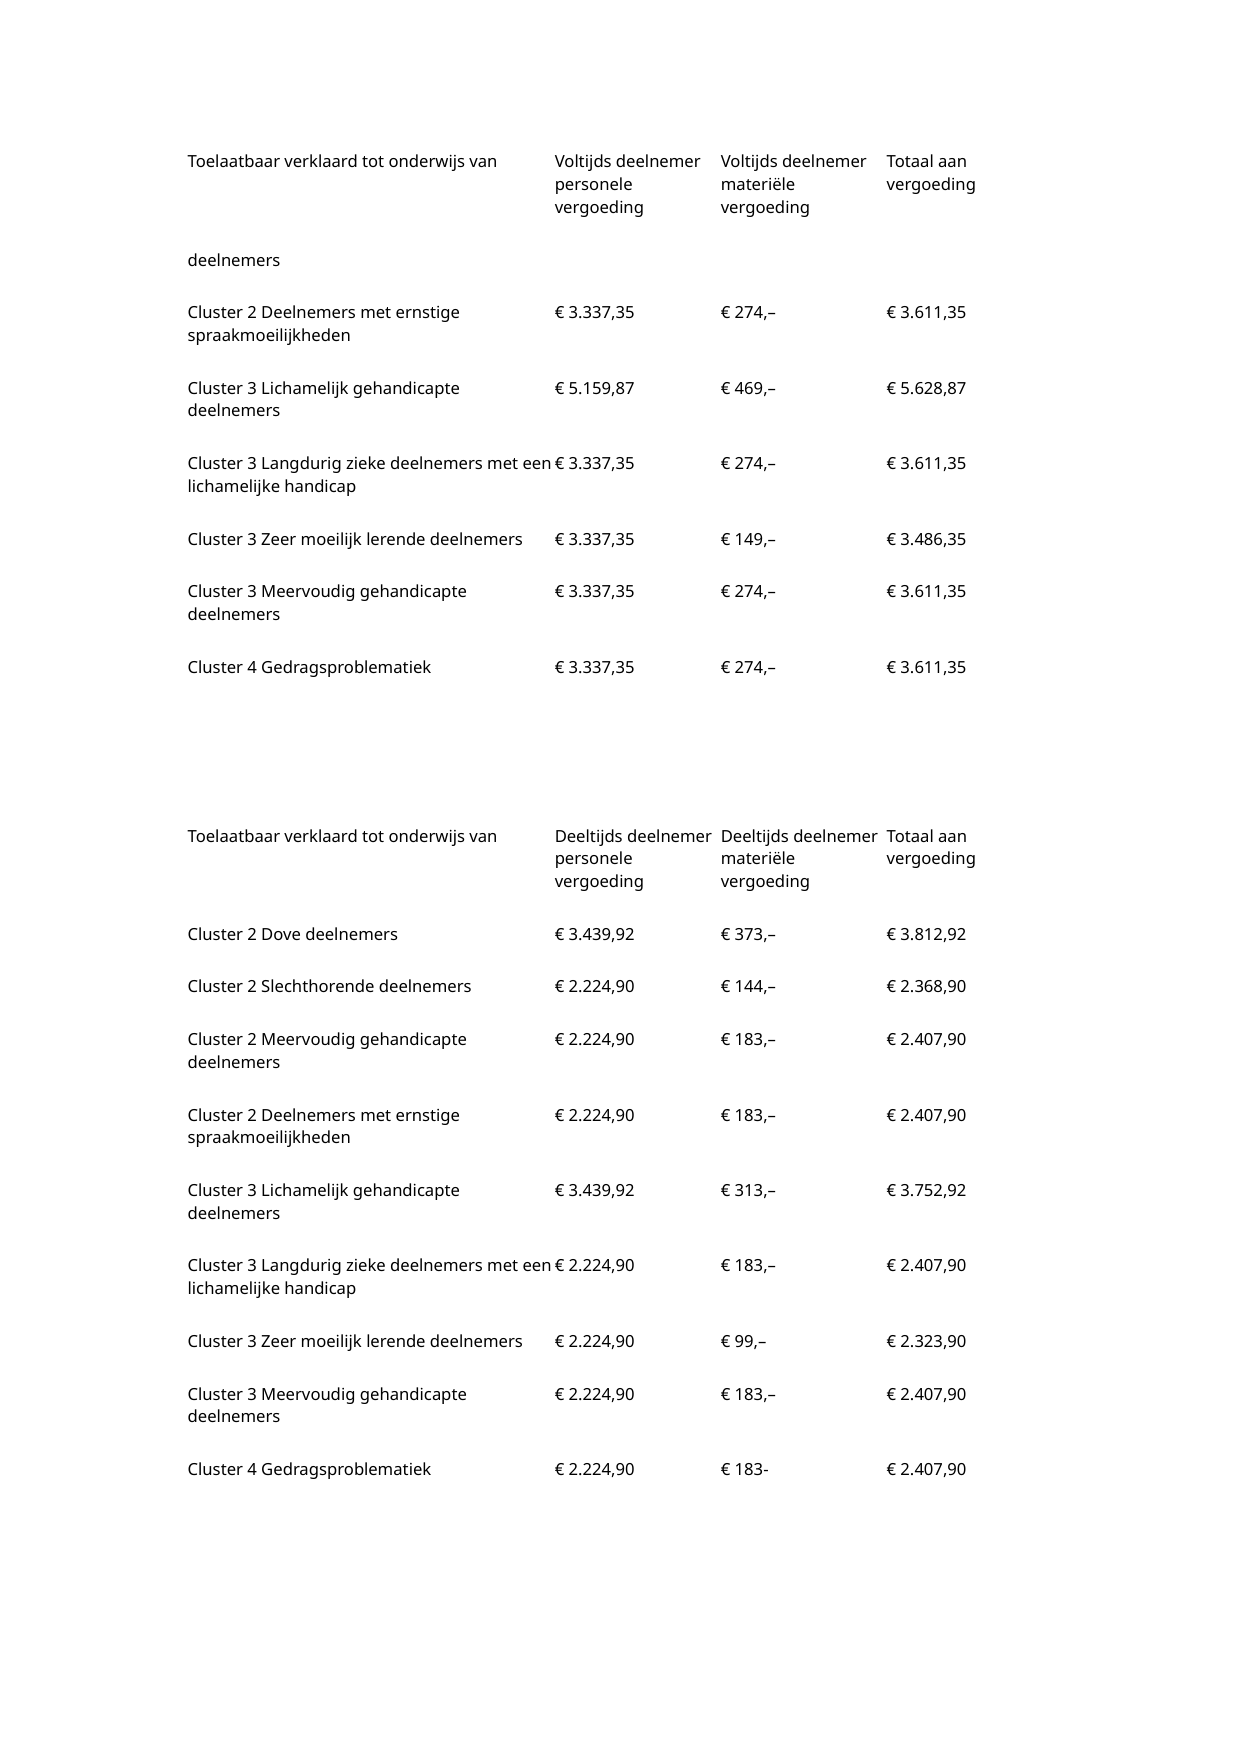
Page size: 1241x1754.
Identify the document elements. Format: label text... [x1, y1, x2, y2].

table_cell € 3.337,35 [555, 301, 721, 376]
table_cell € 99,– [721, 1330, 886, 1382]
table_header Totaal aan vergoeding [886, 824, 1053, 922]
table_cell € 2.407,90 [886, 1382, 1053, 1458]
table_cell € 2.407,90 [886, 1254, 1053, 1329]
table_cell Cluster 3 Lichamelijk gehandicapte deelnemers [188, 376, 554, 452]
table_cell € 2.224,90 [555, 1028, 721, 1103]
table_cell € 3.439,92 [555, 1179, 721, 1254]
table_cell € 5.159,87 [555, 376, 721, 452]
table_cell Cluster 4 Gedragsproblematiek [188, 1458, 554, 1510]
table_header Voltijds deelnemer materiële vergoeding [721, 150, 886, 248]
table_cell € 2.407,90 [886, 1458, 1053, 1510]
table_cell € 3.812,92 [886, 923, 1053, 975]
table_cell € 3.611,35 [886, 655, 1053, 708]
table_cell € 183- [721, 1458, 886, 1510]
table_cell Cluster 2 Deelnemers met ernstige spraakmoeilijkheden [188, 301, 554, 376]
table_cell € 2.224,90 [555, 1382, 721, 1458]
table_cell Cluster 3 Meervoudig gehandicapte deelnemers [188, 1382, 554, 1458]
table_cell € 3.752,92 [886, 1179, 1053, 1254]
table_cell Cluster 4 Gedragsproblematiek [188, 655, 554, 708]
table_cell € 3.486,35 [886, 527, 1053, 580]
table_header Toelaatbaar verklaard tot onderwijs van [188, 150, 554, 248]
table_cell [886, 248, 1053, 301]
table_cell € 274,– [721, 301, 886, 376]
table_cell € 2.407,90 [886, 1028, 1053, 1103]
table_cell € 2.224,90 [555, 1458, 721, 1510]
table_cell € 3.337,35 [555, 655, 721, 708]
table_cell € 2.224,90 [555, 1254, 721, 1329]
table_cell Cluster 3 Zeer moeilijk lerende deelnemers [188, 527, 554, 580]
table_header Totaal aan vergoeding [886, 150, 1053, 248]
table_cell Cluster 2 Deelnemers met ernstige spraakmoeilijkheden [188, 1103, 554, 1179]
table_cell € 2.224,90 [555, 1330, 721, 1382]
table_cell Cluster 2 Dove deelnemers [188, 923, 554, 975]
table_cell € 2.224,90 [555, 1103, 721, 1179]
table_cell € 2.224,90 [555, 975, 721, 1028]
table_cell Cluster 3 Langdurig zieke deelnemers met een lichamelijke handicap [188, 1254, 554, 1329]
table_cell € 3.611,35 [886, 452, 1053, 527]
table_cell € 274,– [721, 580, 886, 655]
table_cell € 183,– [721, 1382, 886, 1458]
table_cell € 469,– [721, 376, 886, 452]
table_cell € 2.407,90 [886, 1103, 1053, 1179]
table_header Voltijds deelnemer personele vergoeding [555, 150, 721, 248]
table_cell Cluster 3 Langdurig zieke deelnemers met een lichamelijke handicap [188, 452, 554, 527]
table_cell € 3.611,35 [886, 301, 1053, 376]
table_cell € 3.611,35 [886, 580, 1053, 655]
table_cell € 373,– [721, 923, 886, 975]
table_header Toelaatbaar verklaard tot onderwijs van [188, 824, 554, 922]
table_cell € 183,– [721, 1028, 886, 1103]
table_cell € 274,– [721, 655, 886, 708]
table_cell € 149,– [721, 527, 886, 580]
table_cell € 3.337,35 [555, 580, 721, 655]
table_cell Cluster 2 Slechthorende deelnemers [188, 975, 554, 1028]
table_cell € 2.368,90 [886, 975, 1053, 1028]
table_cell Cluster 3 Lichamelijk gehandicapte deelnemers [188, 1179, 554, 1254]
table_cell € 144,– [721, 975, 886, 1028]
table_cell [555, 248, 721, 301]
table_cell [721, 248, 886, 301]
table_cell € 2.323,90 [886, 1330, 1053, 1382]
table_header Deeltijds deelnemer materiële vergoeding [721, 824, 886, 922]
table_header Deeltijds deelnemer personele vergoeding [555, 824, 721, 922]
table_cell € 5.628,87 [886, 376, 1053, 452]
table_cell € 3.337,35 [555, 452, 721, 527]
table_cell € 313,– [721, 1179, 886, 1254]
table_cell € 3.439,92 [555, 923, 721, 975]
table_cell € 183,– [721, 1103, 886, 1179]
table_cell deelnemers [188, 248, 554, 301]
table_cell Cluster 3 Meervoudig gehandicapte deelnemers [188, 580, 554, 655]
table_cell € 3.337,35 [555, 527, 721, 580]
table_cell € 274,– [721, 452, 886, 527]
table_cell Cluster 2 Meervoudig gehandicapte deelnemers [188, 1028, 554, 1103]
table_cell Cluster 3 Zeer moeilijk lerende deelnemers [188, 1330, 554, 1382]
table_cell € 183,– [721, 1254, 886, 1329]
